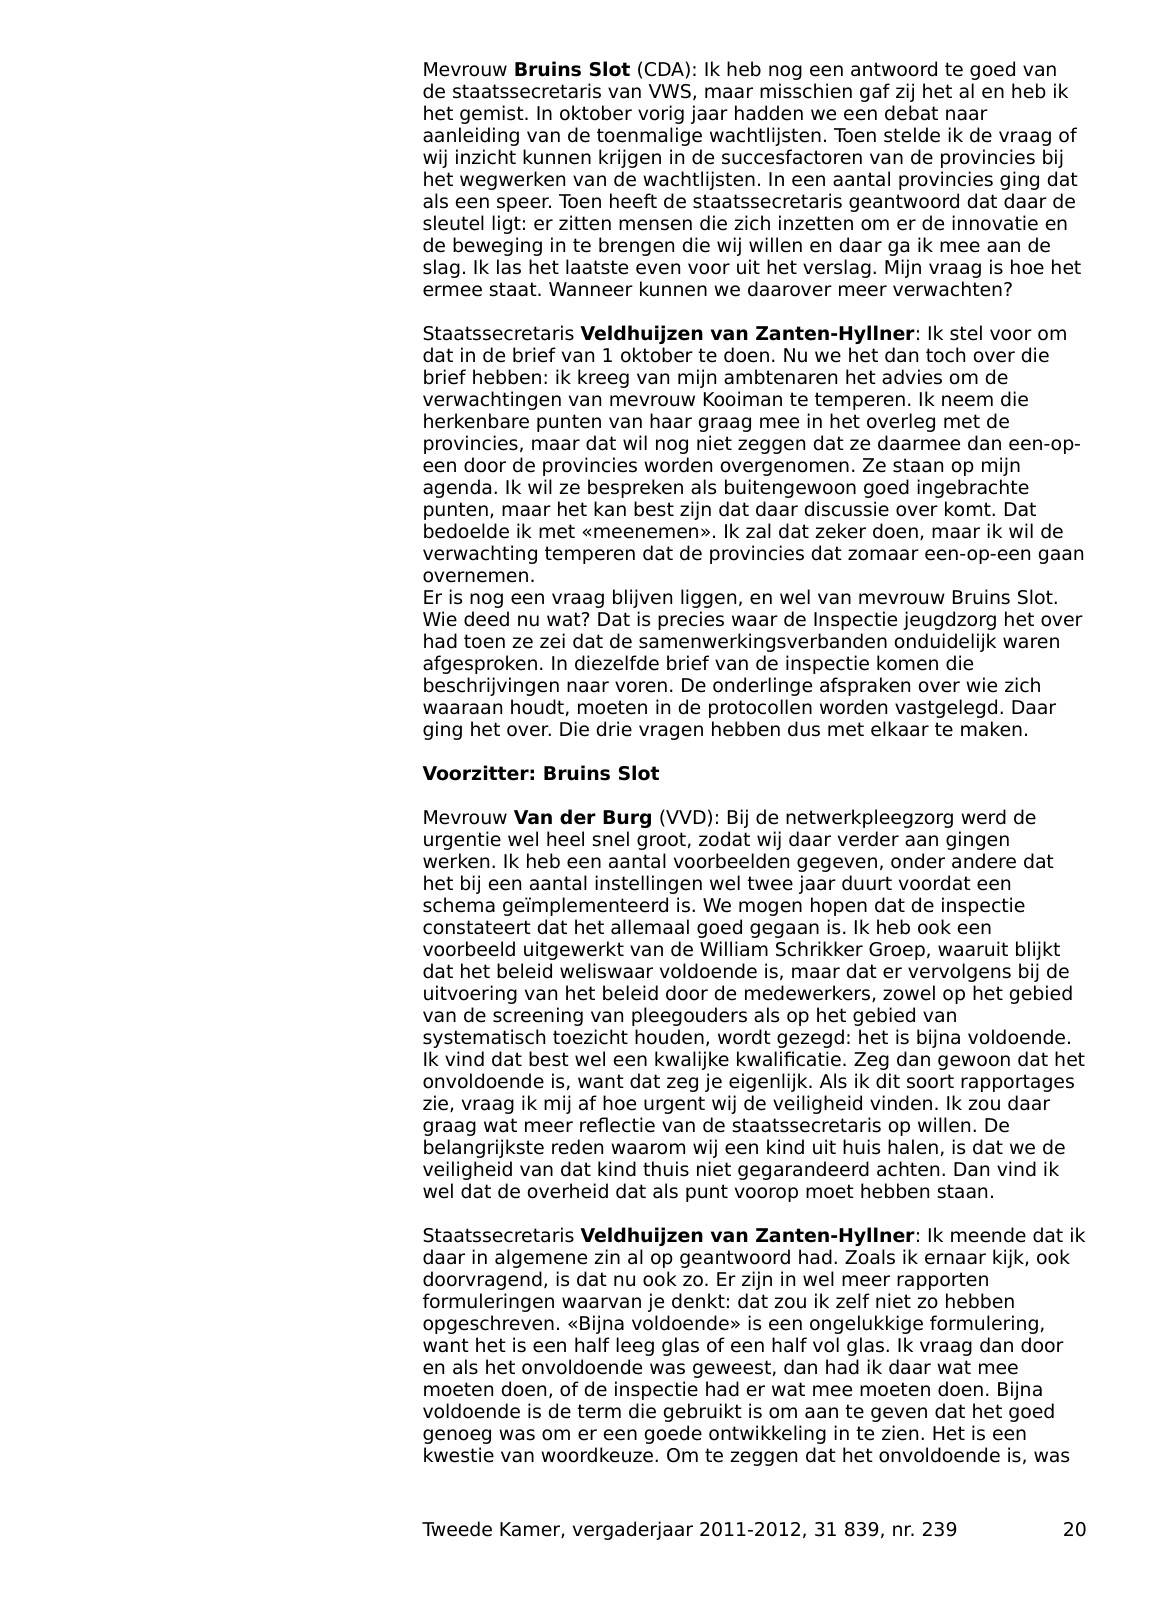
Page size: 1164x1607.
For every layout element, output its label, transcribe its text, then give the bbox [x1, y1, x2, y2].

text Er is nog een vraag blijven liggen, en wel van mevrouw Bruins Slot. Wie deed nu wat? Dat is precies waar de Inspectie jeugdzorg het over had toen ze zei dat de samenwerkingsverbanden onduidelijk waren afgesproken. In diezelfde brief van de inspectie komen die beschrijvingen naar voren. De onderlinge afspraken over wie zich waaraan houdt, moeten in de protocollen worden vastgelegd. Daar ging het over. Die drie vragen hebben dus met elkaar te maken. [422, 587, 1087, 741]
text Mevrouw Bruins Slot (CDA): Ik heb nog een antwoord te goed van de staatssecretaris van VWS, maar misschien gaf zij het al en heb ik het gemist. In oktober vorig jaar hadden we een debat naar aanleiding van de toenmalige wachtlijsten. Toen stelde ik de vraag of wij inzicht kunnen krijgen in de succesfactoren van de provincies bij het wegwerken van de wachtlijsten. In een aantal provincies ging dat als een speer. Toen heeft de staatssecretaris geantwoord dat daar de sleutel ligt: er zitten mensen die zich inzetten om er de innovatie en de beweging in te brengen die wij willen en daar ga ik mee aan de slag. Ik las het laatste even voor uit het verslag. Mijn vraag is hoe het ermee staat. Wanneer kunnen we daarover meer verwachten? [422, 59, 1087, 301]
text Staatssecretaris Veldhuijzen van Zanten-Hyllner: Ik stel voor om dat in de brief van 1 oktober te doen. Nu we het dan toch over die brief hebben: ik kreeg van mijn ambtenaren het advies om de verwachtingen van mevrouw Kooiman te temperen. Ik neem die herkenbare punten van haar graag mee in het overleg met de provincies, maar dat wil nog niet zeggen dat ze daarmee dan een-op-een door de provincies worden overgenomen. Ze staan op mijn agenda. Ik wil ze bespreken als buitengewoon goed ingebrachte punten, maar het kan best zijn dat daar discussie over komt. Dat bedoelde ik met «meenemen». Ik zal dat zeker doen, maar ik wil de verwachting temperen dat de provincies dat zomaar een-op-een gaan overnemen. [422, 323, 1087, 587]
text Staatssecretaris Veldhuijzen van Zanten-Hyllner: Ik meende dat ik daar in algemene zin al op geantwoord had. Zoals ik ernaar kijk, ook doorvragend, is dat nu ook zo. Er zijn in wel meer rapporten formuleringen waarvan je denkt: dat zou ik zelf niet zo hebben opgeschreven. «Bijna voldoende» is een ongelukkige formulering, want het is een half leeg glas of een half vol glas. Ik vraag dan door en als het onvoldoende was geweest, dan had ik daar wat mee moeten doen, of de inspectie had er wat mee moeten doen. Bijna voldoende is de term die gebruikt is om aan te geven dat het goed genoeg was om er een goede ontwikkeling in te zien. Het is een kwestie van woordkeuze. Om te zeggen dat het onvoldoende is, was [422, 1225, 1087, 1467]
text Mevrouw Van der Burg (VVD): Bij de netwerkpleegzorg werd de urgentie wel heel snel groot, zodat wij daar verder aan gingen werken. Ik heb een aantal voorbeelden gegeven, onder andere dat het bij een aantal instellingen wel twee jaar duurt voordat een schema geïmplementeerd is. We mogen hopen dat de inspectie constateert dat het allemaal goed gegaan is. Ik heb ook een voorbeeld uitgewerkt van de William Schrikker Groep, waaruit blijkt dat het beleid weliswaar voldoende is, maar dat er vervolgens bij de uitvoering van het beleid door de medewerkers, zowel op het gebied van de screening van pleegouders als op het gebied van systematisch toezicht houden, wordt gezegd: het is bijna voldoende. Ik vind dat best wel een kwalijke kwalificatie. Zeg dan gewoon dat het onvoldoende is, want dat zeg je eigenlijk. Als ik dit soort rapportages zie, vraag ik mij af hoe urgent wij de veiligheid vinden. Ik zou daar graag wat meer reflectie van de staatssecretaris op willen. De belangrijkste reden waarom wij een kind uit huis halen, is dat we de veiligheid van dat kind thuis niet gegarandeerd achten. Dan vind ik wel dat de overheid dat als punt voorop moet hebben staan. [422, 807, 1087, 1203]
subtitle Voorzitter: Bruins Slot [422, 763, 1087, 785]
